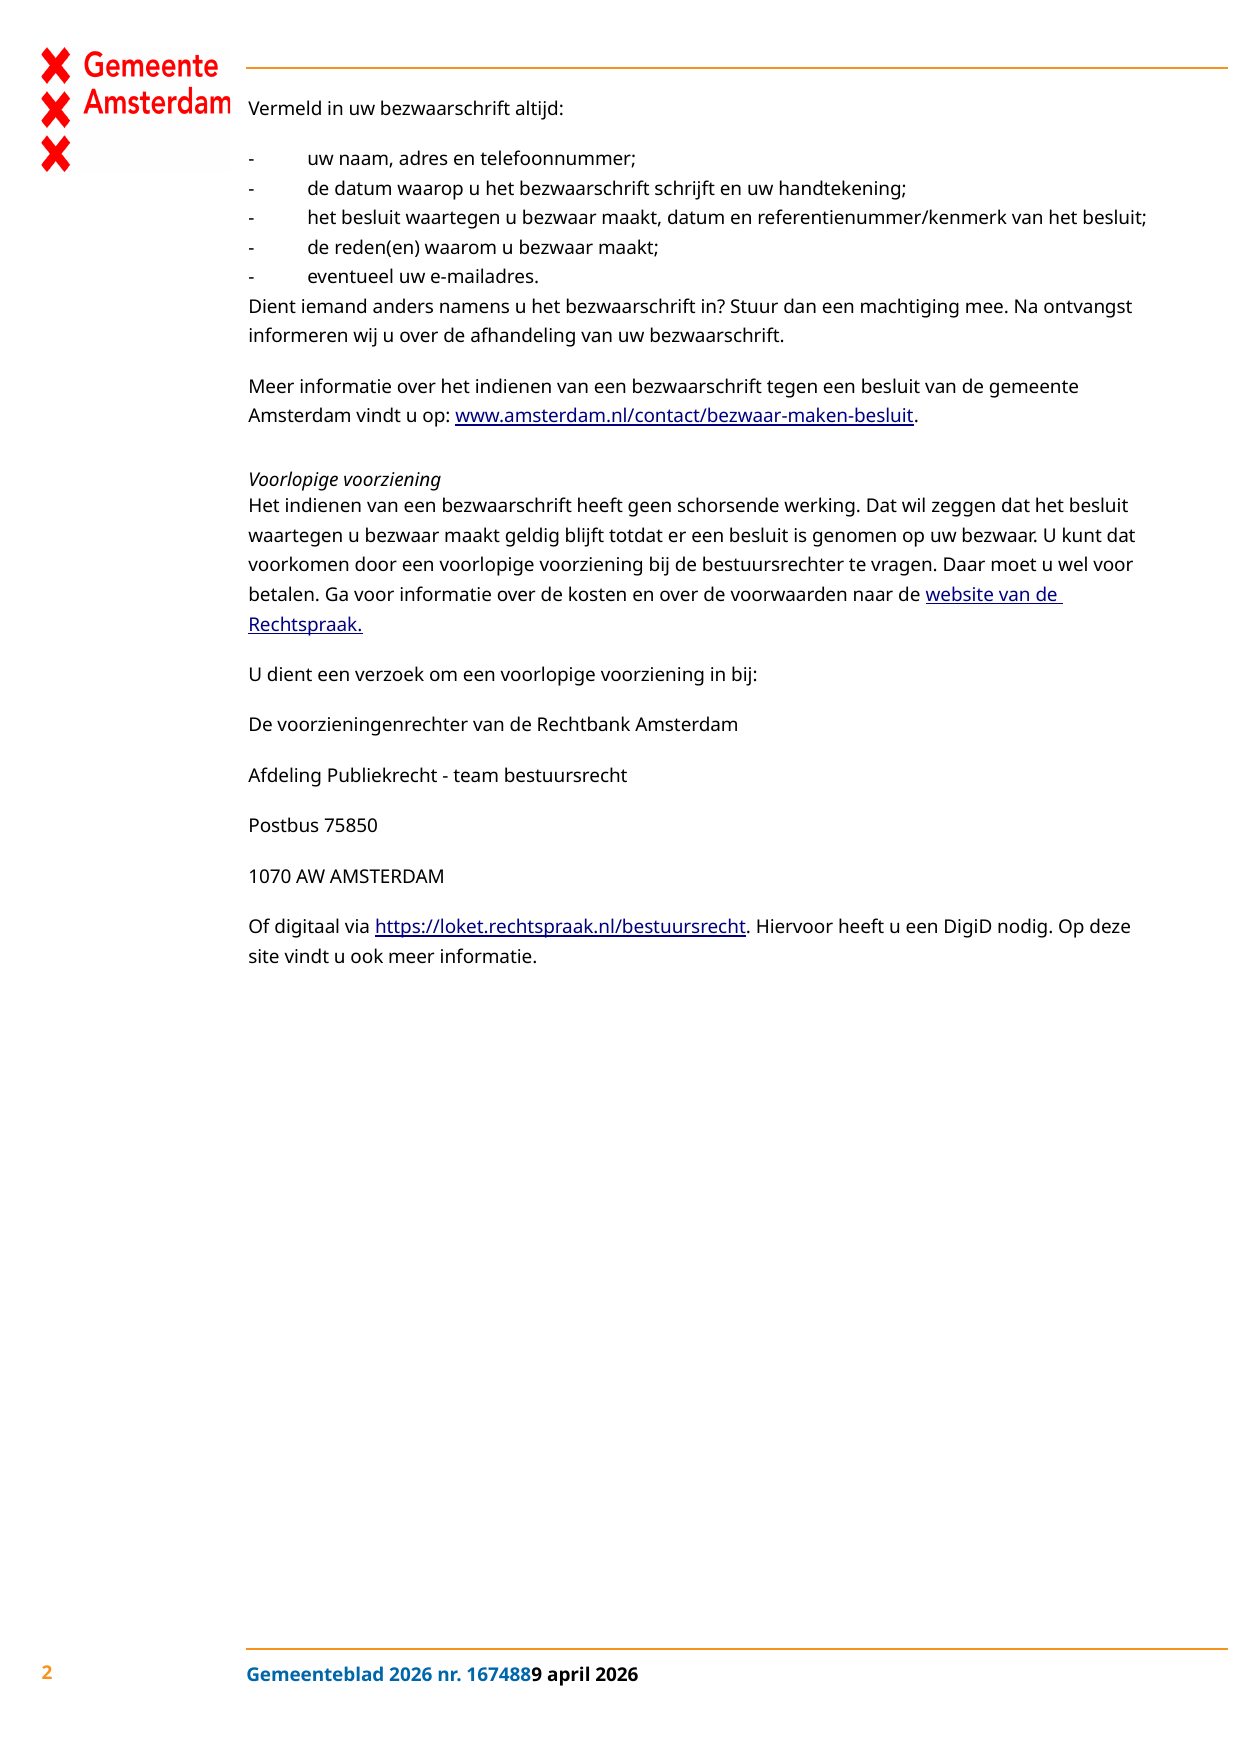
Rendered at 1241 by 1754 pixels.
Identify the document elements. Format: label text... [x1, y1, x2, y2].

text Dient iemand anders namens u het bezwaarschrift in? Stuur dan een machtiging mee. Na ontvangst informeren wij u over de afhandeling van uw bezwaarschrift. [248, 293, 1152, 348]
text Postbus 75850 [248, 812, 1152, 838]
text Afdeling Publiekrecht - team bestuursrecht [248, 762, 1152, 788]
text 1070 AW AMSTERDAM [248, 863, 1152, 888]
picture [41, 47, 231, 172]
list eventueel uw e-mailadres. [248, 263, 1152, 289]
text Het indienen van een bezwaarschrift heeft geen schorsende werking. Dat wil zeggen dat het besluit waartegen u bezwaar maakt geldig blijft totdat er een besluit is genomen op uw bezwaar. U kunt dat voorkomen door een voorlopige voorziening bij de bestuursrechter te vragen. Daar moet u wel voor betalen. Ga voor informatie over de kosten en over de voorwaarden naar de website van de Rechtspraak. [248, 492, 1152, 636]
list de reden(en) waarom u bezwaar maakt; [248, 234, 1152, 260]
text Vermeld in uw bezwaarschrift altijd: [248, 95, 1152, 121]
text De voorzieningenrechter van de Rechtbank Amsterdam [248, 712, 1152, 737]
list het besluit waartegen u bezwaar maakt, datum en referentienummer/kenmerk van het besluit; [248, 204, 1152, 230]
text Meer informatie over het indienen van een bezwaarschrift tegen een besluit van de gemeente Amsterdam vindt u op: www.amsterdam.nl/contact/bezwaar-maken-besluit. [248, 373, 1152, 428]
list de datum waarop u het bezwaarschrift schrijft en uw handtekening; [248, 175, 1152, 201]
list uw naam, adres en telefoonnummer; [248, 145, 1152, 171]
text Voorlopige voorziening [248, 467, 1152, 492]
text U dient een verzoek om een voorlopige voorziening in bij: [248, 661, 1152, 687]
text Of digitaal via https://loket.rechtspraak.nl/bestuursrecht. Hiervoor heeft u een DigiD nodig. Op deze site vindt u ook meer informatie. [248, 913, 1152, 968]
